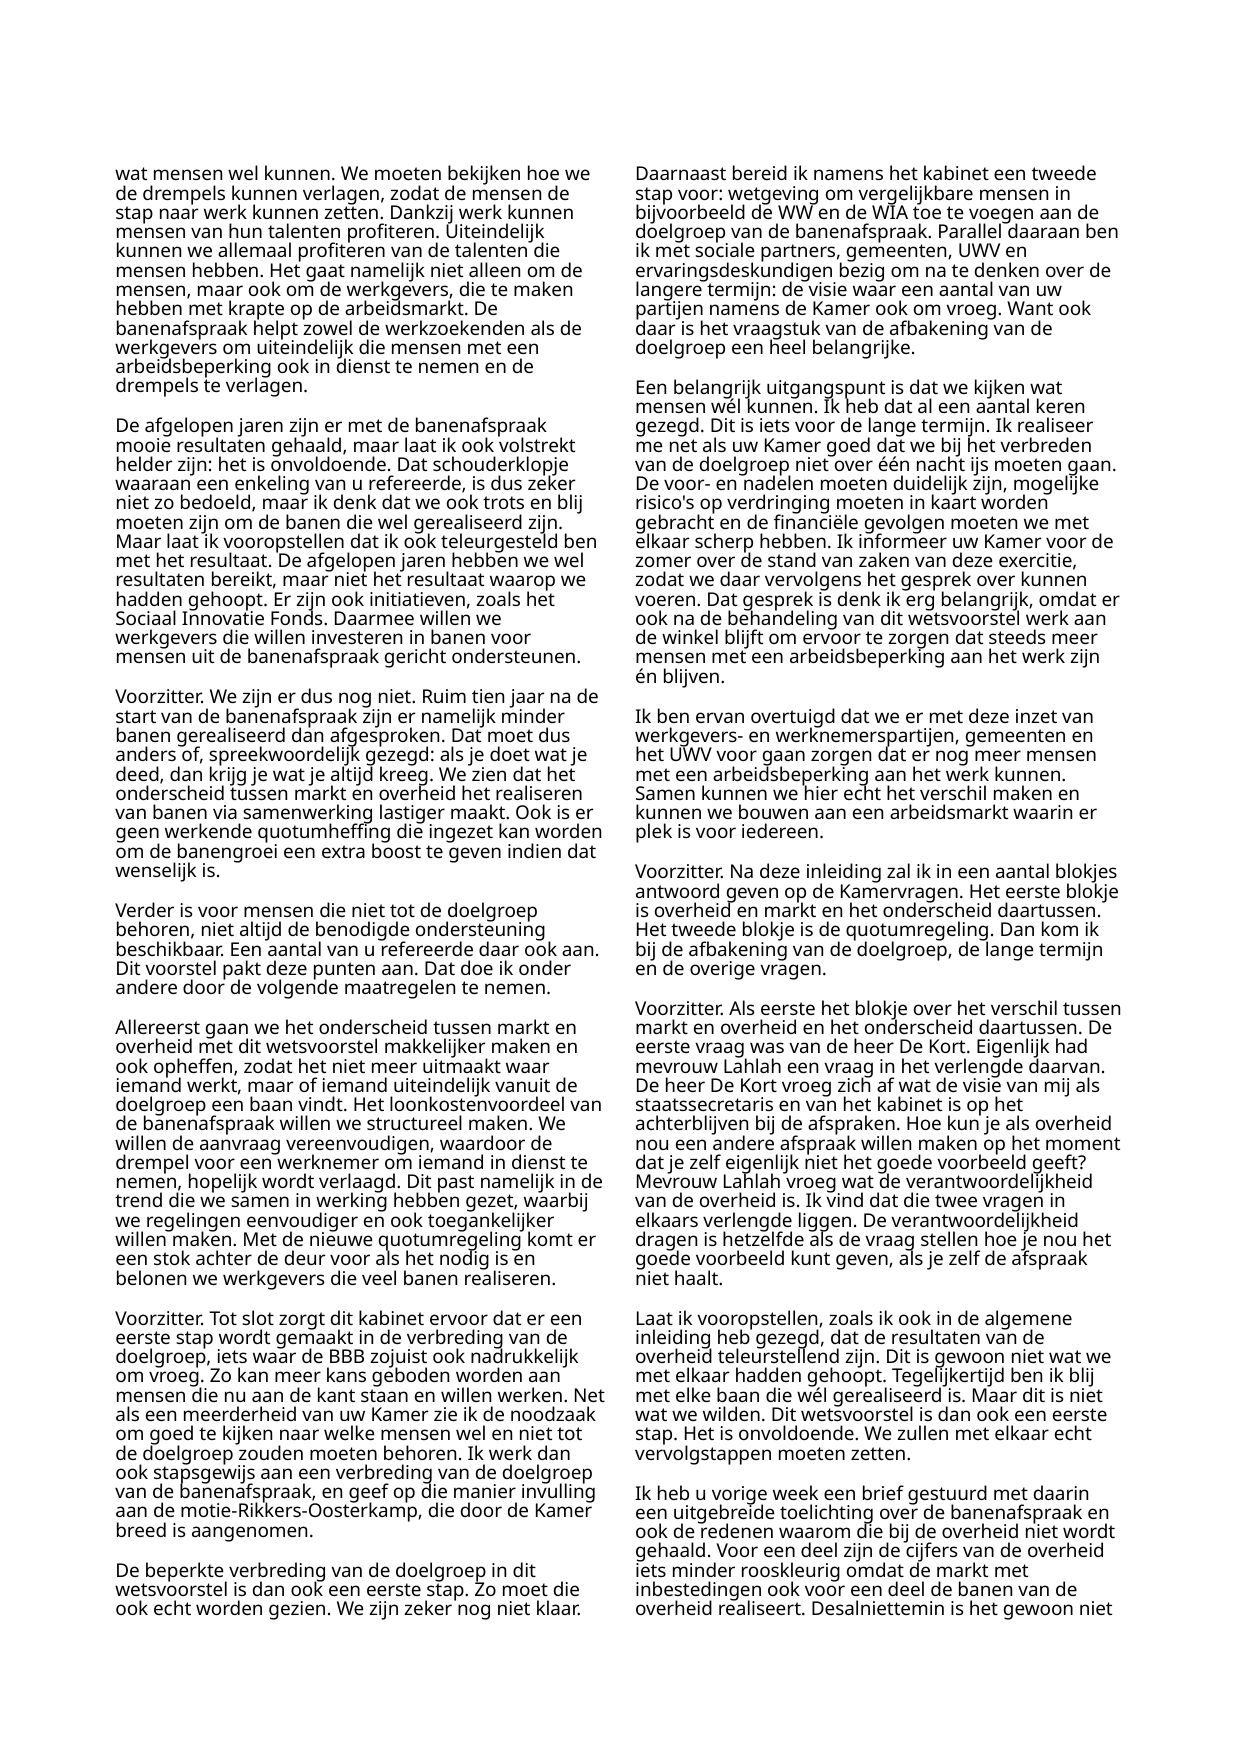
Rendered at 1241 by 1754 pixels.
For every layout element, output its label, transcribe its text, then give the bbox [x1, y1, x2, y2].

text Voorzitter. Als eerste het blokje over het verschil tussen markt en overheid en het onderscheid daartussen. De eerste vraag was van de heer De Kort. Eigenlijk had mevrouw Lahlah een vraag in het verlengde daarvan. De heer De Kort vroeg zich af wat de visie van mij als staatssecretaris en van het kabinet is op het achterblijven bij de afspraken. Hoe kun je als overheid nou een andere afspraak willen maken op het moment dat je zelf eigenlijk niet het goede voorbeeld geeft? Mevrouw Lahlah vroeg wat de verantwoordelijkheid van de overheid is. Ik vind dat die twee vragen in elkaars verlengde liggen. De verantwoordelijkheid dragen is hetzelfde als de vraag stellen hoe je nou het goede voorbeeld kunt geven, als je zelf de afspraak niet haalt. [635, 1000, 1125, 1289]
text Ik ben ervan overtuigd dat we er met deze inzet van werkgevers- en werknemerspartijen, gemeenten en het UWV voor gaan zorgen dat er nog meer mensen met een arbeidsbeperking aan het werk kunnen. Samen kunnen we hier echt het verschil maken en kunnen we bouwen aan een arbeidsmarkt waarin er plek is voor iedereen. [635, 708, 1125, 843]
text Verder is voor mensen die niet tot de doelgroep behoren, niet altijd de benodigde ondersteuning beschikbaar. Een aantal van u refereerde daar ook aan. Dit voorstel pakt deze punten aan. Dat doe ik onder andere door de volgende maatregelen te nemen. [115, 902, 605, 998]
text De afgelopen jaren zijn er met de banenafspraak mooie resultaten gehaald, maar laat ik ook volstrekt helder zijn: het is onvoldoende. Dat schouderklopje waaraan een enkeling van u refereerde, is dus zeker niet zo bedoeld, maar ik denk dat we ook trots en blij moeten zijn om de banen die wel gerealiseerd zijn. Maar laat ik vooropstellen dat ik ook teleurgesteld ben met het resultaat. De afgelopen jaren hebben we wel resultaten bereikt, maar niet het resultaat waarop we hadden gehoopt. Er zijn ook initiatieven, zoals het Sociaal Innovatie Fonds. Daarmee willen we werkgevers die willen investeren in banen voor mensen uit de banenafspraak gericht ondersteunen. [115, 417, 605, 668]
text De beperkte verbreding van de doelgroep in dit wetsvoorstel is dan ook een eerste stap. Zo moet die ook echt worden gezien. We zijn zeker nog niet klaar. [115, 1562, 605, 1619]
text Laat ik vooropstellen, zoals ik ook in de algemene inleiding heb gezegd, dat de resultaten van de overheid teleurstellend zijn. Dit is gewoon niet wat we met elkaar hadden gehoopt. Tegelijkertijd ben ik blij met elke baan die wél gerealiseerd is. Maar dit is niet wat we wilden. Dit wetsvoorstel is dan ook een eerste stap. Het is onvoldoende. We zullen met elkaar echt vervolgstappen moeten zetten. [635, 1309, 1125, 1464]
text wat mensen wel kunnen. We moeten bekijken hoe we de drempels kunnen verlagen, zodat de mensen de stap naar werk kunnen zetten. Dankzij werk kunnen mensen van hun talenten profiteren. Uiteindelijk kunnen we allemaal profiteren van de talenten die mensen hebben. Het gaat namelijk niet alleen om de mensen, maar ook om de werkgevers, die te maken hebben met krapte op de arbeidsmarkt. De banenafspraak helpt zowel de werkzoekenden als de werkgevers om uiteindelijk die mensen met een arbeidsbeperking ook in dienst te nemen en de drempels te verlagen. [115, 165, 605, 397]
text Een belangrijk uitgangspunt is dat we kijken wat mensen wél kunnen. Ik heb dat al een aantal keren gezegd. Dit is iets voor de lange termijn. Ik realiseer me net als uw Kamer goed dat we bij het verbreden van de doelgroep niet over één nacht ijs moeten gaan. De voor- en nadelen moeten duidelijk zijn, mogelijke risico's op verdringing moeten in kaart worden gebracht en de financiële gevolgen moeten we met elkaar scherp hebben. Ik informeer uw Kamer voor de zomer over de stand van zaken van deze exercitie, zodat we daar vervolgens het gesprek over kunnen voeren. Dat gesprek is denk ik erg belangrijk, omdat er ook na de behandeling van dit wetsvoorstel werk aan de winkel blijft om ervoor te zorgen dat steeds meer mensen met een arbeidsbeperking aan het werk zijn én blijven. [635, 379, 1125, 687]
text Voorzitter. Tot slot zorgt dit kabinet ervoor dat er een eerste stap wordt gemaakt in de verbreding van de doelgroep, iets waar de BBB zojuist ook nadrukkelijk om vroeg. Zo kan meer kans geboden worden aan mensen die nu aan de kant staan en willen werken. Net als een meerderheid van uw Kamer zie ik de noodzaak om goed te kijken naar welke mensen wel en niet tot de doelgroep zouden moeten behoren. Ik werk dan ook stapsgewijs aan een verbreding van de doelgroep van de banenafspraak, en geef op die manier invulling aan de motie-Rikkers-Oosterkamp, die door de Kamer breed is aangenomen. [115, 1309, 605, 1541]
text Voorzitter. Na deze inleiding zal ik in een aantal blokjes antwoord geven op de Kamervragen. Het eerste blokje is overheid en markt en het onderscheid daartussen. Het tweede blokje is de quotumregeling. Dan kom ik bij de afbakening van de doelgroep, de lange termijn en de overige vragen. [635, 863, 1125, 979]
text Voorzitter. We zijn er dus nog niet. Ruim tien jaar na de start van de banenafspraak zijn er namelijk minder banen gerealiseerd dan afgesproken. Dat moet dus anders of, spreekwoordelijk gezegd: als je doet wat je deed, dan krijg je wat je altijd kreeg. We zien dat het onderscheid tussen markt en overheid het realiseren van banen via samenwerking lastiger maakt. Ook is er geen werkende quotumheffing die ingezet kan worden om de banengroei een extra boost te geven indien dat wenselijk is. [115, 688, 605, 881]
text Daarnaast bereid ik namens het kabinet een tweede stap voor: wetgeving om vergelijkbare mensen in bijvoorbeeld de WW en de WIA toe te voegen aan de doelgroep van de banenafspraak. Parallel daaraan ben ik met sociale partners, gemeenten, UWV en ervaringsdeskundigen bezig om na te denken over de langere termijn: de visie waar een aantal van uw partijen namens de Kamer ook om vroeg. Want ook daar is het vraagstuk van de afbakening van de doelgroep een heel belangrijke. [635, 165, 1125, 358]
text Allereerst gaan we het onderscheid tussen markt en overheid met dit wetsvoorstel makkelijker maken en ook opheffen, zodat het niet meer uitmaakt waar iemand werkt, maar of iemand uiteindelijk vanuit de doelgroep een baan vindt. Het loonkostenvoordeel van de banenafspraak willen we structureel maken. We willen de aanvraag vereenvoudigen, waardoor de drempel voor een werknemer om iemand in dienst te nemen, hopelijk wordt verlaagd. Dit past namelijk in de trend die we samen in werking hebben gezet, waarbij we regelingen eenvoudiger en ook toegankelijker willen maken. Met de nieuwe quotumregeling komt er een stok achter de deur voor als het nodig is en belonen we werkgevers die veel banen realiseren. [115, 1019, 605, 1289]
text Ik heb u vorige week een brief gestuurd met daarin een uitgebreide toelichting over de banenafspraak en ook de redenen waarom die bij de overheid niet wordt gehaald. Voor een deel zijn de cijfers van de overheid iets minder rooskleurig omdat de markt met inbestedingen ook voor een deel de banen van de overheid realiseert. Desalniettemin is het gewoon niet [635, 1484, 1125, 1619]
